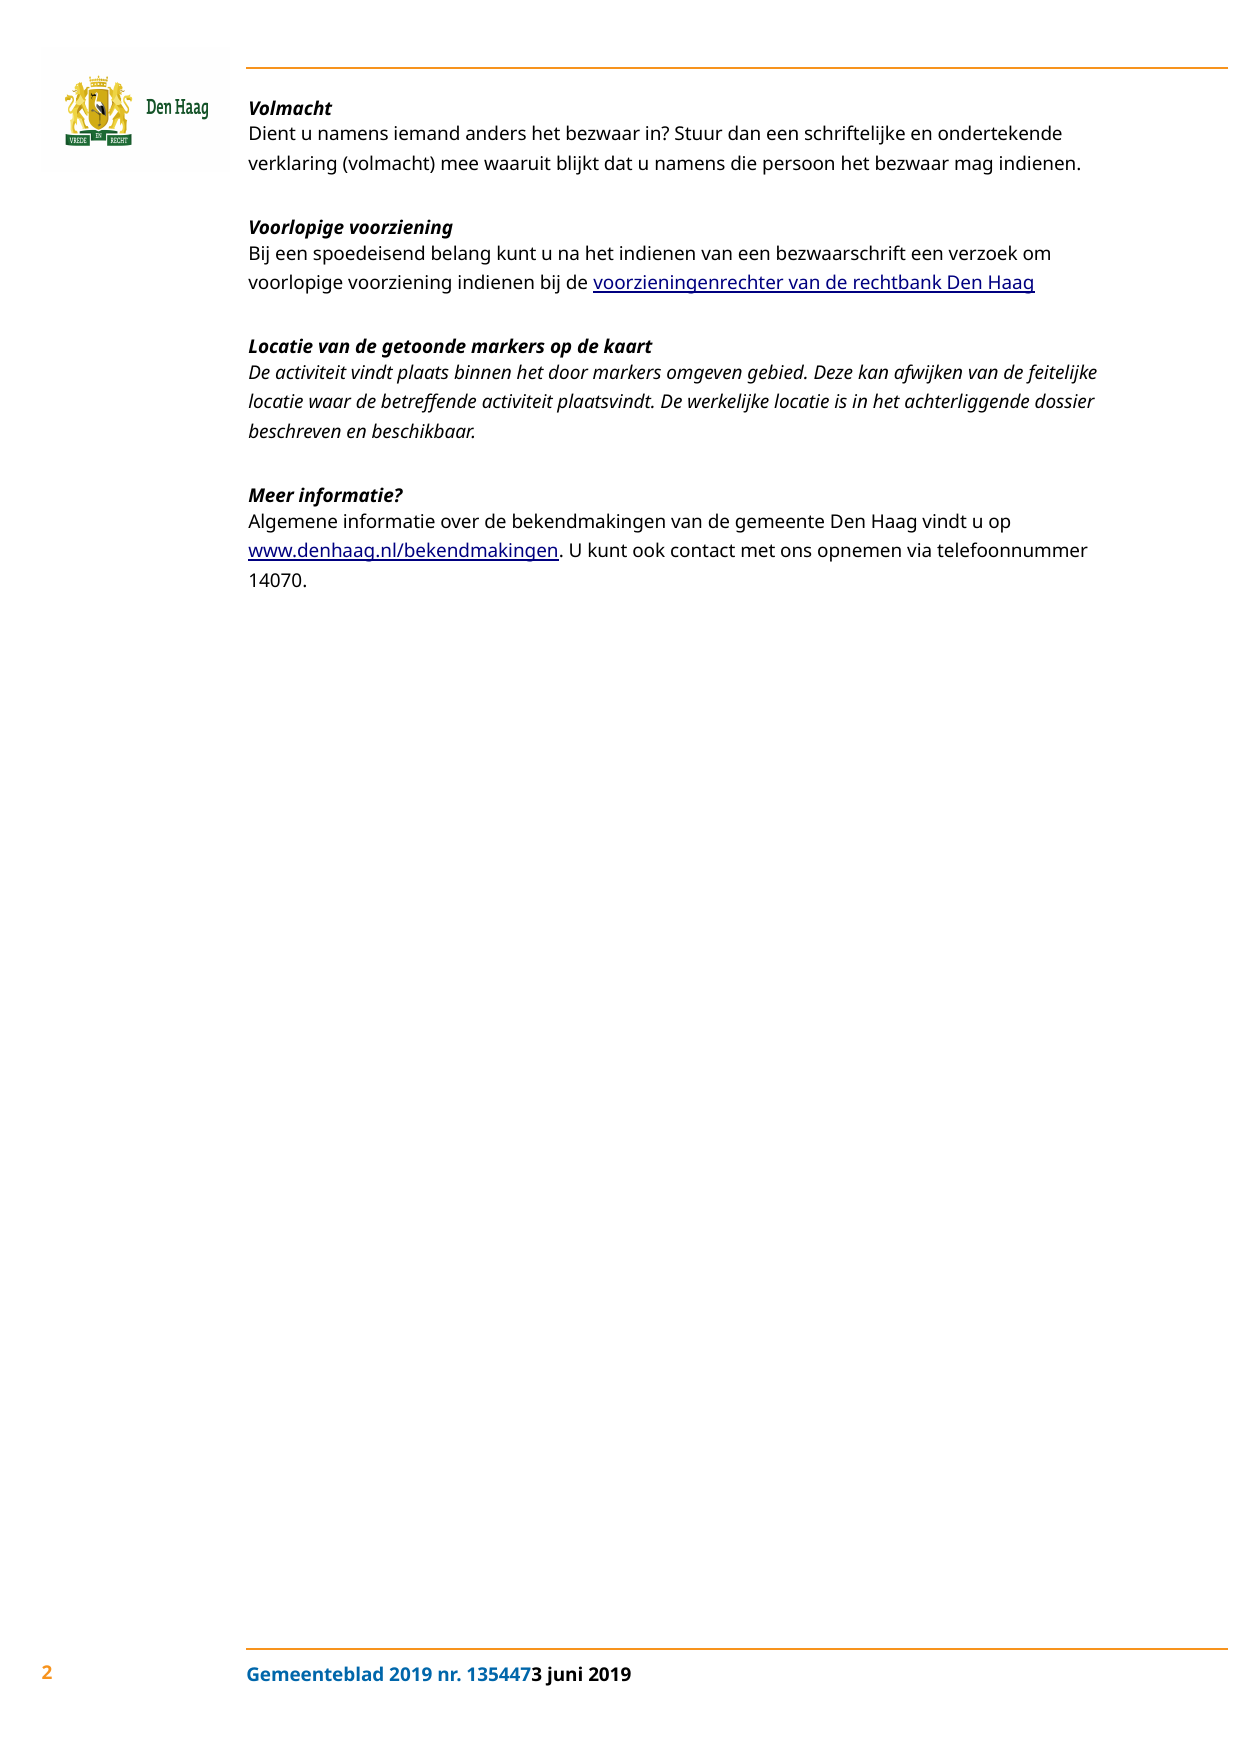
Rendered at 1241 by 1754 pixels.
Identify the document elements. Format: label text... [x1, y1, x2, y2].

picture [41, 47, 231, 172]
text Locatie van de getoonde markers op de kaart [248, 333, 1152, 359]
text Voorlopige voorziening [248, 214, 1152, 240]
text Dient u namens iemand anders het bezwaar in? Stuur dan een schriftelijke en ondertekende verklaring (volmacht) mee waaruit blijkt dat u namens die persoon het bezwaar mag indienen. [248, 121, 1152, 176]
text Algemene informatie over de bekendmakingen van de gemeente Den Haag vindt u op www.denhaag.nl/bekendmakingen. U kunt ook contact met ons opnemen via telefoonnummer 14070. [248, 508, 1152, 593]
text Bij een spoedeisend belang kunt u na het indienen van een bezwaarschrift een verzoek om voorlopige voorziening indienen bij de voorzieningenrechter van de rechtbank Den Haag [248, 240, 1152, 295]
text Volmacht [248, 95, 1152, 121]
text Meer informatie? [248, 482, 1152, 508]
text De activiteit vindt plaats binnen het door markers omgeven gebied. Deze kan afwijken van de feitelijke locatie waar de betreffende activiteit plaatsvindt. De werkelijke locatie is in het achterliggende dossier beschreven en beschikbaar. [248, 359, 1152, 444]
